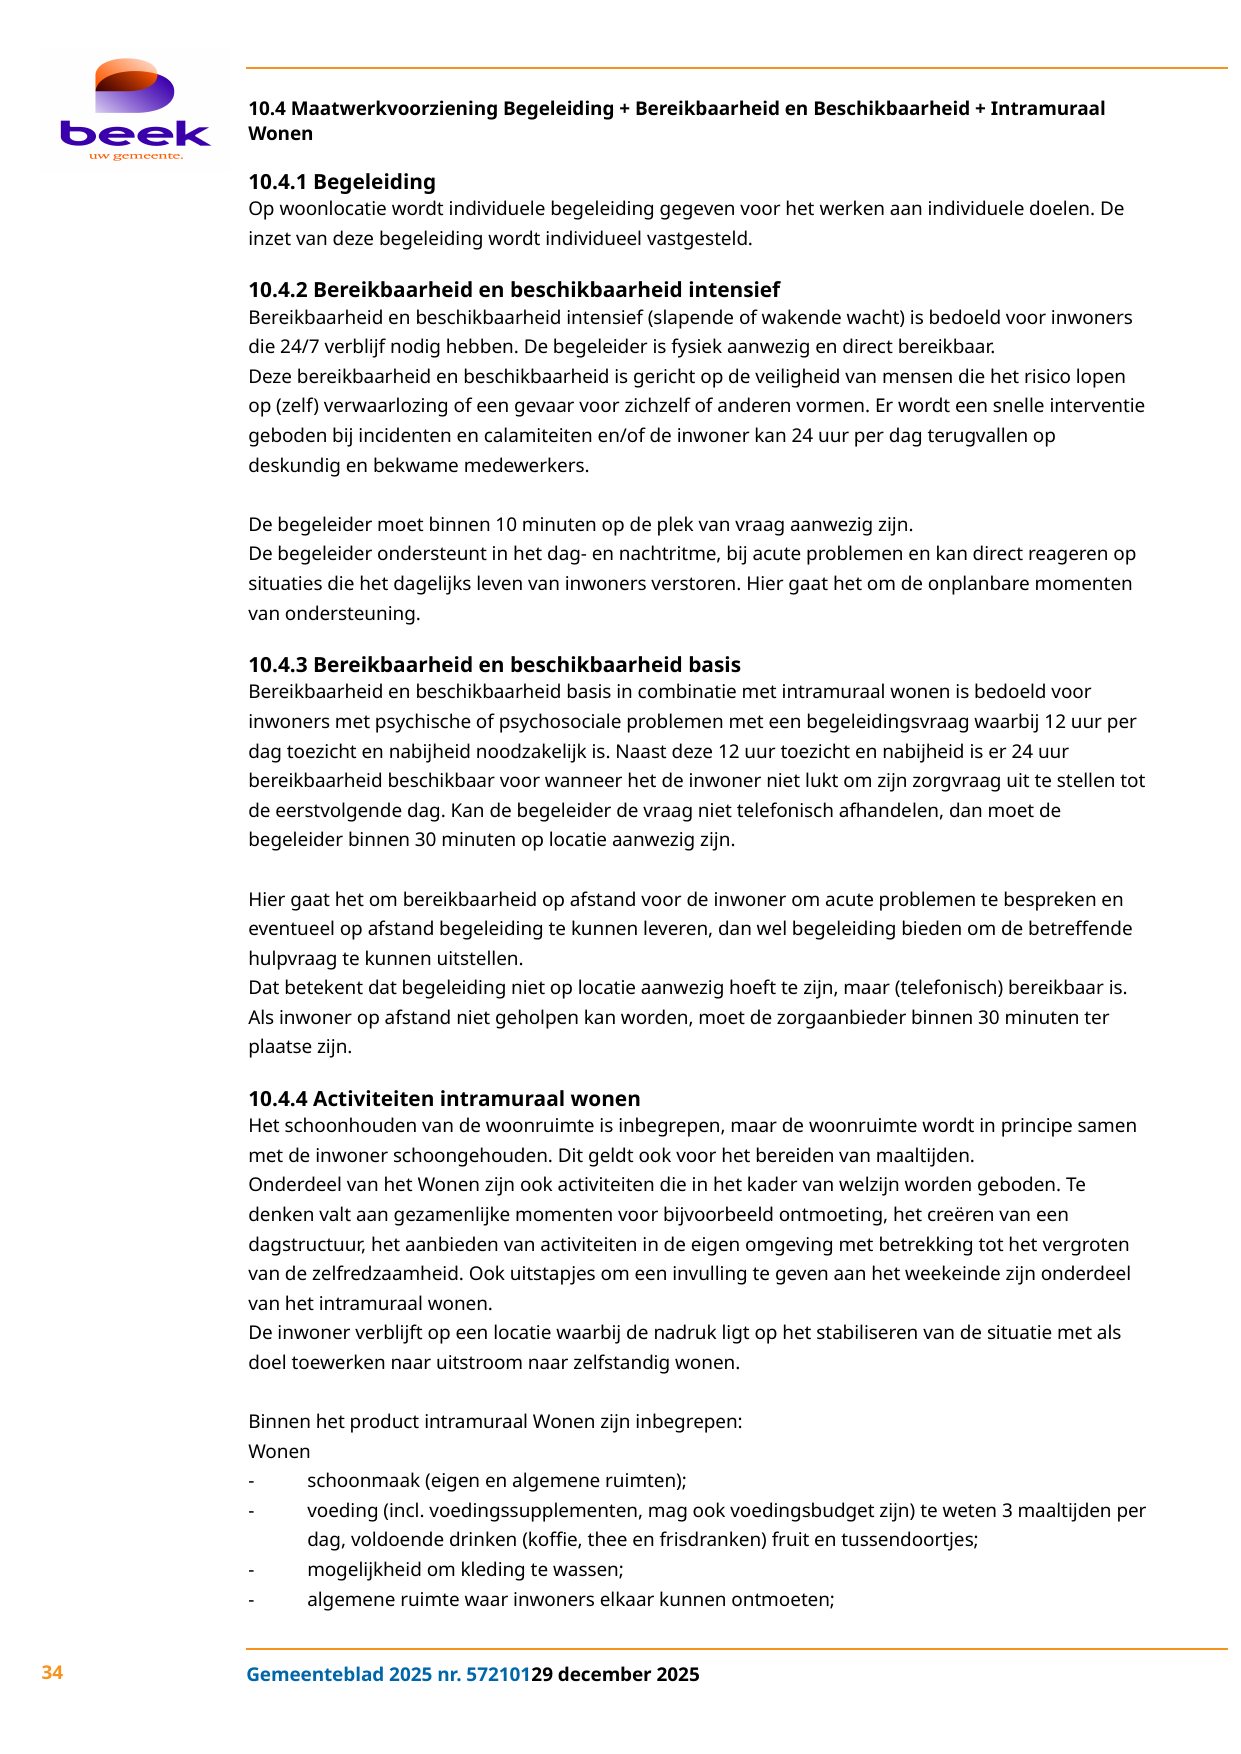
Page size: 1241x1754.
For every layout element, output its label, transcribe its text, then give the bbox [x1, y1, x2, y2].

list voeding (incl. voedingssupplementen, mag ook voedingsbudget zijn) te weten 3 maaltijden per dag, voldoende drinken (koffie, thee en frisdranken) fruit en tussendoortjes; [248, 1497, 1152, 1552]
text De begeleider moet binnen 10 minuten op de plek van vraag aanwezig zijn. [248, 511, 1152, 537]
text 10.4.2 Bereikbaarheid en beschikbaarheid intensief [248, 276, 1152, 304]
text Dat betekent dat begeleiding niet op locatie aanwezig hoeft te zijn, maar (telefonisch) bereikbaar is. Als inwoner op afstand niet geholpen kan worden, moet de zorgaanbieder binnen 30 minuten ter plaatse zijn. [248, 974, 1152, 1059]
text Binnen het product intramuraal Wonen zijn inbegrepen: [248, 1408, 1152, 1434]
picture [41, 47, 231, 172]
text De begeleider ondersteunt in het dag- en nachtritme, bij acute problemen en kan direct reageren op situaties die het dagelijks leven van inwoners verstoren. Hier gaat het om de onplanbare momenten van ondersteuning. [248, 541, 1152, 626]
text Bereikbaarheid en beschikbaarheid basis in combinatie met intramuraal wonen is bedoeld voor inwoners met psychische of psychosociale problemen met een begeleidingsvraag waarbij 12 uur per dag toezicht en nabijheid noodzakelijk is. Naast deze 12 uur toezicht en nabijheid is er 24 uur bereikbaarheid beschikbaar voor wanneer het de inwoner niet lukt om zijn zorgvraag uit te stellen tot de eerstvolgende dag. Kan de begeleider de vraag niet telefonisch afhandelen, dan moet de begeleider binnen 30 minuten op locatie aanwezig zijn. [248, 679, 1152, 852]
text Het schoonhouden van de woonruimte is inbegrepen, maar de woonruimte wordt in principe samen met de inwoner schoongehouden. Dit geldt ook voor het bereiden van maaltijden. [248, 1112, 1152, 1168]
text Op woonlocatie wordt individuele begeleiding gegeven voor het werken aan individuele doelen. De inzet van deze begeleiding wordt individueel vastgesteld. [248, 196, 1152, 251]
text 10.4.3 Bereikbaarheid en beschikbaarheid basis [248, 650, 1152, 679]
text Bereikbaarheid en beschikbaarheid intensief (slapende of wakende wacht) is bedoeld voor inwoners die 24/7 verblijf nodig hebben. De begeleider is fysiek aanwezig en direct bereikbaar. [248, 304, 1152, 359]
text Hier gaat het om bereikbaarheid op afstand voor de inwoner om acute problemen te bespreken en eventueel op afstand begeleiding te kunnen leveren, dan wel begeleiding bieden om de betreffende hulpvraag te kunnen uitstellen. [248, 886, 1152, 971]
text Onderdeel van het Wonen zijn ook activiteiten die in het kader van welzijn worden geboden. Te denken valt aan gezamenlijke momenten voor bijvoorbeeld ontmoeting, het creëren van een dagstructuur, het aanbieden van activiteiten in de eigen omgeving met betrekking tot het vergroten van de zelfredzaamheid. Ook uitstapjes om een invulling te geven aan het weekeinde zijn onderdeel van het intramuraal wonen. [248, 1172, 1152, 1316]
text 10.4.1 Begeleiding [248, 167, 1152, 196]
text 10.4 Maatwerkvoorziening Begeleiding + Bereikbaarheid en Beschikbaarheid + Intramuraal Wonen [248, 95, 1152, 146]
text Deze bereikbaarheid en beschikbaarheid is gericht op de veiligheid van mensen die het risico lopen op (zelf) verwaarlozing of een gevaar voor zichzelf of anderen vormen. Er wordt een snelle interventie geboden bij incidenten en calamiteiten en/of de inwoner kan 24 uur per dag terugvallen op deskundig en bekwame medewerkers. [248, 363, 1152, 478]
text Wonen [248, 1438, 1152, 1464]
list mogelijkheid om kleding te wassen; [248, 1556, 1152, 1582]
list algemene ruimte waar inwoners elkaar kunnen ontmoeten; [248, 1586, 1152, 1612]
list schoonmaak (eigen en algemene ruimten); [248, 1467, 1152, 1493]
text De inwoner verblijft op een locatie waarbij de nadruk ligt op het stabiliseren van de situatie met als doel toewerken naar uitstroom naar zelfstandig wonen. [248, 1319, 1152, 1375]
text 10.4.4 Activiteiten intramuraal wonen [248, 1084, 1152, 1112]
